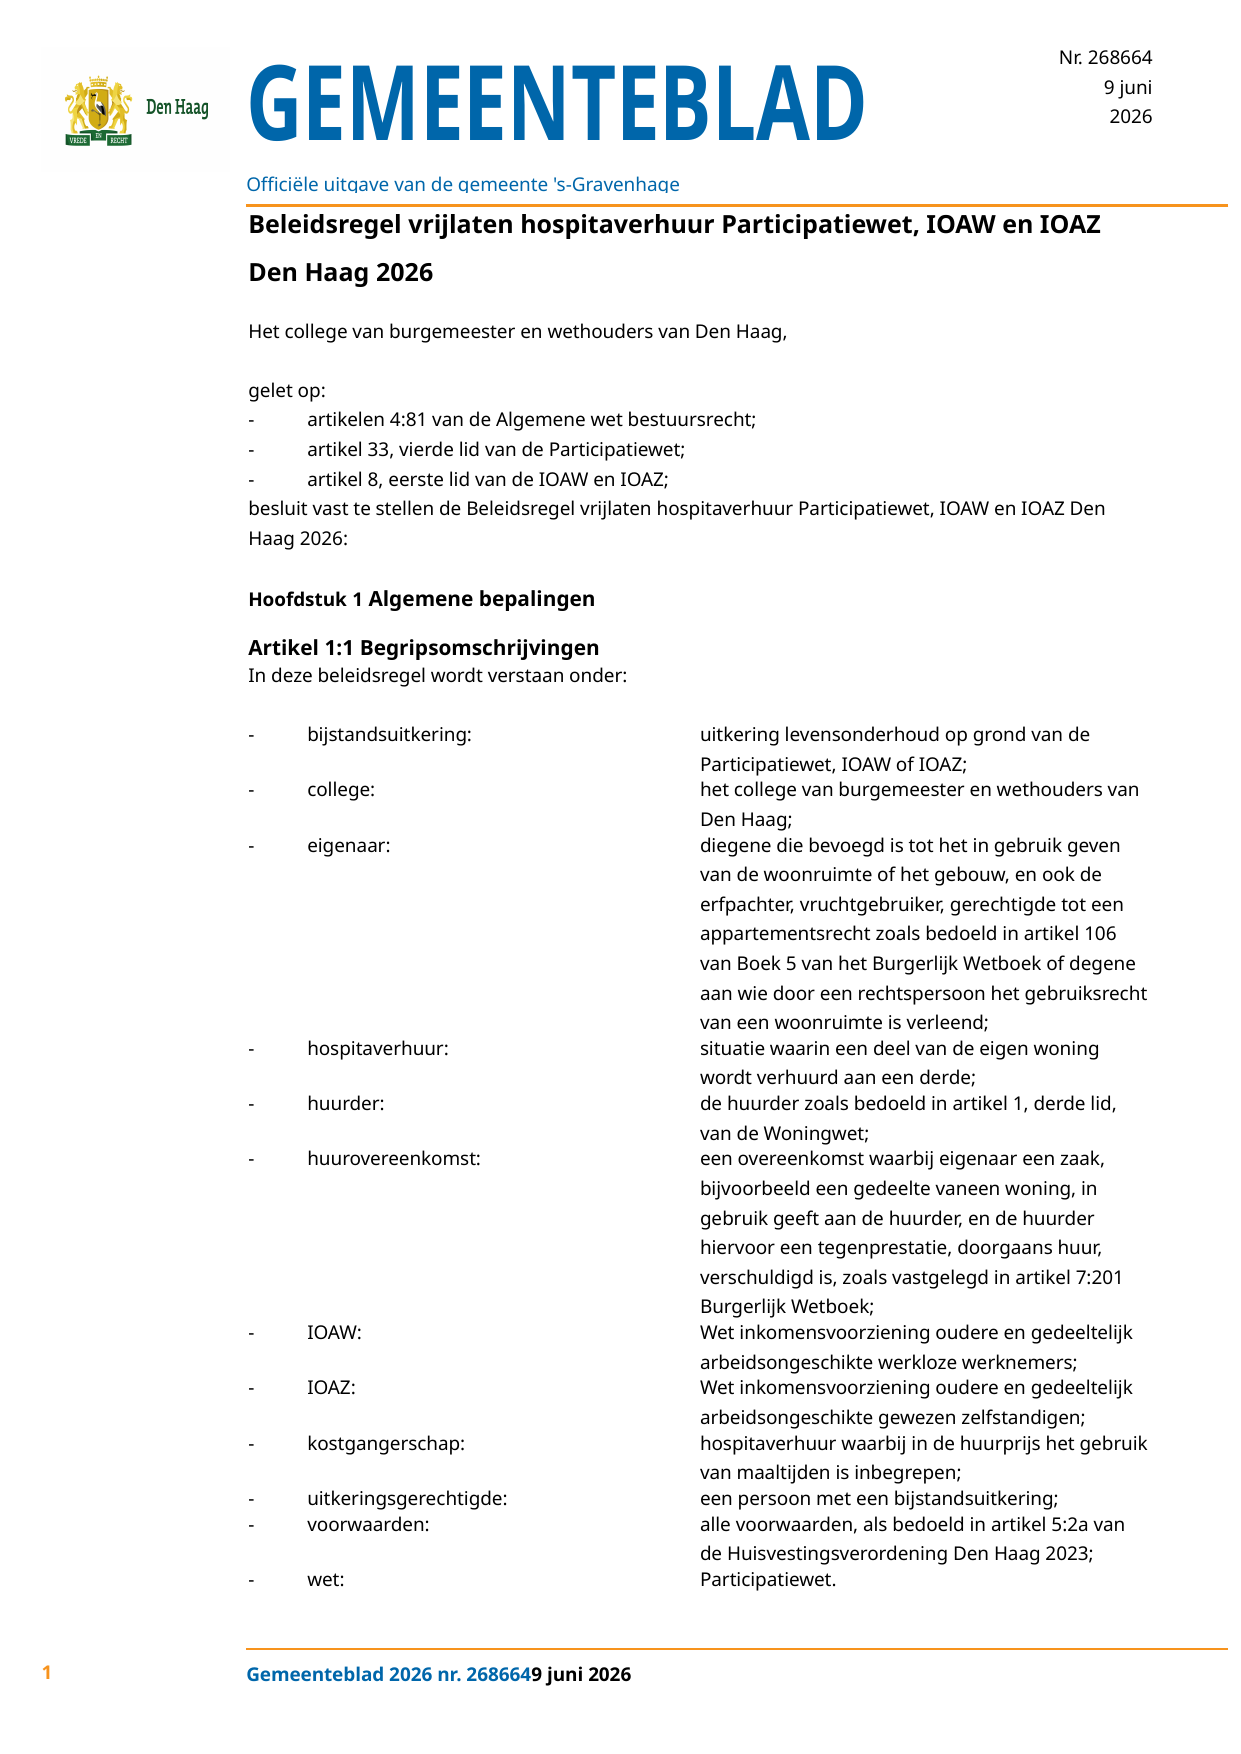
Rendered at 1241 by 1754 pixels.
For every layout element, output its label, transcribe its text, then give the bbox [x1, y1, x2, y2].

table_cell Wet inkomensvoorziening oudere en gedeeltelijk arbeidsongeschikte werkloze werknemers; [700, 1319, 1152, 1374]
text Artikel 1:1 Begripsomschrijvingen [248, 633, 1152, 662]
table_cell diegene die bevoegd is tot het in gebruik geven van de woonruimte of het gebouw, en ook de erfpachter, vruchtgebruiker, gerechtigde tot een appartementsrecht zoals bedoeld in artikel 106 van Boek 5 van het Burgerlijk Wetboek of degene aan wie door een rechtspersoon het gebruiksrecht van een woonruimte is verleend; [700, 832, 1152, 1035]
table_cell een persoon met een bijstandsuitkering; [700, 1485, 1152, 1511]
table_cell alle voorwaarden, als bedoeld in artikel 5:2a van de Huisvestingsverordening Den Haag 2023; [700, 1511, 1152, 1566]
list artikelen 4:81 van de Algemene wet bestuursrecht; [248, 407, 1152, 432]
table_cell IOAZ: [248, 1375, 700, 1430]
table_cell Participatiewet. [700, 1566, 1152, 1592]
text Hoofdstuk 1 Algemene bepalingen [248, 584, 1152, 613]
table_cell hospitaverhuur waarbij in de huurprijs het gebruik van maaltijden is inbegrepen; [700, 1430, 1152, 1485]
table_cell uitkeringsgerechtigde: [248, 1485, 700, 1511]
table_cell college: [248, 776, 700, 832]
table_header bijstandsuitkering: [248, 721, 700, 776]
table_cell IOAW: [248, 1319, 700, 1374]
text Het college van burgemeester en wethouders van Den Haag, [248, 318, 1152, 344]
table_cell huurovereenkomst: [248, 1146, 700, 1319]
text besluit vast te stellen de Beleidsregel vrijlaten hospitaverhuur Participatiewet, IOAW en IOAZ Den Haag 2026: [248, 495, 1152, 551]
text gelet op: [248, 377, 1152, 403]
table_cell de huurder zoals bedoeld in artikel 1, derde lid, van de Woningwet; [700, 1090, 1152, 1146]
table_cell Wet inkomensvoorziening oudere en gedeeltelijk arbeidsongeschikte gewezen zelfstandigen; [700, 1375, 1152, 1430]
table_cell een overeenkomst waarbij eigenaar een zaak, bijvoorbeeld een gedeelte vaneen woning, in gebruik geeft aan de huurder, en de huurder hiervoor een tegenprestatie, doorgaans huur, verschuldigd is, zoals vastgelegd in artikel 7:201 Burgerlijk Wetboek; [700, 1146, 1152, 1319]
table_header uitkering levensonderhoud op grond van de Participatiewet, IOAW of IOAZ; [700, 721, 1152, 776]
table_cell voorwaarden: [248, 1511, 700, 1566]
table_cell het college van burgemeester en wethouders van Den Haag; [700, 776, 1152, 832]
table_cell eigenaar: [248, 832, 700, 1035]
picture [41, 47, 231, 172]
table_cell kostgangerschap: [248, 1430, 700, 1485]
table_cell wet: [248, 1566, 700, 1592]
text Beleidsregel vrijlaten hospitaverhuur Participatiewet, IOAW en IOAZ Den Haag 2026 [248, 207, 1152, 288]
list artikel 33, vierde lid van de Participatiewet; [248, 436, 1152, 462]
text In deze beleidsregel wordt verstaan onder: [248, 662, 1152, 688]
list artikel 8, eerste lid van de IOAW en IOAZ; [248, 466, 1152, 492]
table_cell huurder: [248, 1090, 700, 1146]
table_cell situatie waarin een deel van de eigen woning wordt verhuurd aan een derde; [700, 1035, 1152, 1090]
table_cell hospitaverhuur: [248, 1035, 700, 1090]
